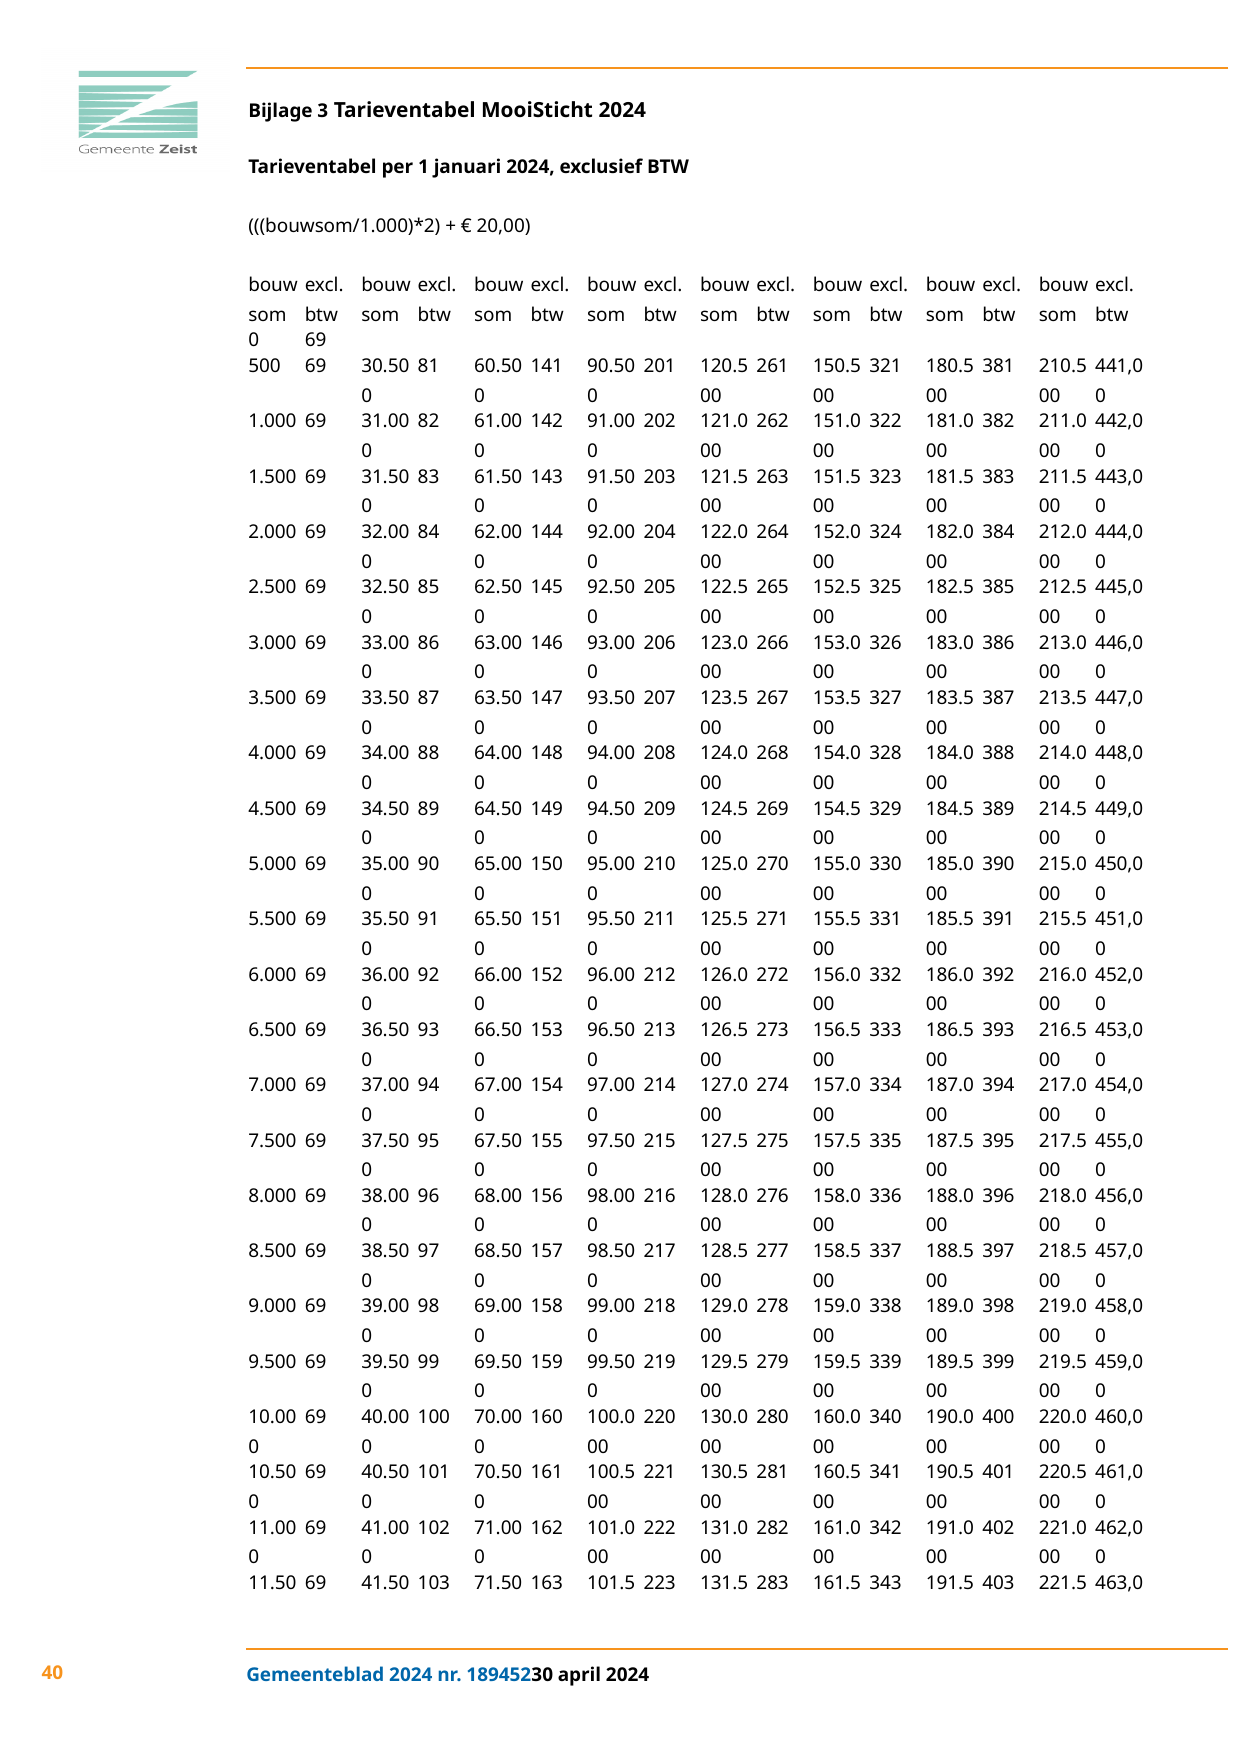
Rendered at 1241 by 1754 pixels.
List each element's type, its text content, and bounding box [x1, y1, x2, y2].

table_cell 201 [643, 353, 700, 408]
table_cell 38.500 [361, 1238, 417, 1293]
table_cell 154 [530, 1071, 587, 1127]
table_cell 150.500 [813, 353, 869, 408]
table_cell 88 [418, 740, 474, 795]
table_cell 220.000 [1039, 1403, 1095, 1459]
table_cell 153.000 [813, 629, 869, 684]
table_cell 131.000 [700, 1514, 756, 1569]
table_cell 100.500 [587, 1459, 643, 1514]
table_cell 68.500 [474, 1238, 530, 1293]
table_cell 123.500 [700, 684, 756, 739]
table_cell 130.000 [700, 1403, 756, 1459]
table_cell 268 [756, 740, 813, 795]
table_cell [869, 327, 926, 352]
table_cell 92.000 [587, 518, 643, 574]
table_cell 222 [643, 1514, 700, 1569]
table_cell 217 [643, 1238, 700, 1293]
table_cell 385 [982, 574, 1038, 629]
table_cell 84 [418, 518, 474, 574]
table_cell 31.000 [361, 408, 417, 463]
table_cell 34.500 [361, 795, 417, 850]
table_cell 383 [982, 463, 1038, 518]
table_cell 450,00 [1095, 850, 1152, 906]
table_cell 321 [869, 353, 926, 408]
table_cell 93.000 [587, 629, 643, 684]
table_cell 325 [869, 574, 926, 629]
table_cell 69 [305, 906, 361, 961]
table_cell 97.000 [587, 1071, 643, 1127]
table_cell 279 [756, 1348, 813, 1403]
table_cell 66.500 [474, 1016, 530, 1071]
table_cell 83 [418, 463, 474, 518]
table_cell 326 [869, 629, 926, 684]
table_cell 209 [643, 795, 700, 850]
table_cell 6.000 [248, 961, 304, 1016]
table_cell 1.000 [248, 408, 304, 463]
table_header excl. btw [305, 271, 361, 327]
table_cell 0 [248, 327, 304, 352]
table_cell 64.500 [474, 795, 530, 850]
table_cell 30.500 [361, 353, 417, 408]
table_cell [982, 327, 1038, 352]
table_cell 159.000 [813, 1293, 869, 1348]
table_cell 31.500 [361, 463, 417, 518]
table_cell [926, 327, 982, 352]
table_cell 69 [305, 684, 361, 739]
table_cell 69 [305, 1348, 361, 1403]
table_cell 191.5 [926, 1569, 982, 1595]
table_cell 93 [418, 1016, 474, 1071]
table_cell 391 [982, 906, 1038, 961]
table_cell 457,00 [1095, 1238, 1152, 1293]
table_cell 158 [530, 1293, 587, 1348]
table_cell 213 [643, 1016, 700, 1071]
table_cell 124.000 [700, 740, 756, 795]
table_cell 219.500 [1039, 1348, 1095, 1403]
table_cell 384 [982, 518, 1038, 574]
table_cell 190.000 [926, 1403, 982, 1459]
table_cell 154.500 [813, 795, 869, 850]
table_cell 100.000 [587, 1403, 643, 1459]
table_cell 131.5 [700, 1569, 756, 1595]
table_cell 183.000 [926, 629, 982, 684]
table_cell 340 [869, 1403, 926, 1459]
table_cell [361, 327, 417, 352]
table_cell 11.000 [248, 1514, 304, 1569]
table_cell 155.000 [813, 850, 869, 906]
table_cell 205 [643, 574, 700, 629]
table_cell 186.500 [926, 1016, 982, 1071]
table_cell 182.000 [926, 518, 982, 574]
table_header excl. btw [643, 271, 700, 327]
table_cell [643, 327, 700, 352]
table_cell 86 [418, 629, 474, 684]
table_cell 273 [756, 1016, 813, 1071]
table_cell 206 [643, 629, 700, 684]
table_cell 459,00 [1095, 1348, 1152, 1403]
table_cell 212 [643, 961, 700, 1016]
table_cell 156 [530, 1182, 587, 1237]
table_cell 125.000 [700, 850, 756, 906]
table_cell 156.000 [813, 961, 869, 1016]
table_cell 157 [530, 1238, 587, 1293]
table_cell 217.500 [1039, 1127, 1095, 1182]
table_cell 4.500 [248, 795, 304, 850]
table_cell 212.000 [1039, 518, 1095, 574]
table_cell 69 [305, 574, 361, 629]
table_cell 324 [869, 518, 926, 574]
table_cell 266 [756, 629, 813, 684]
table_cell 96 [418, 1182, 474, 1237]
table_cell [1095, 327, 1152, 352]
table_header excl. btw [530, 271, 587, 327]
table_cell 186.000 [926, 961, 982, 1016]
table_cell 323 [869, 463, 926, 518]
table_cell 3.000 [248, 629, 304, 684]
table_cell 70.500 [474, 1459, 530, 1514]
table_header bouwsom [700, 271, 756, 327]
table_cell 69 [305, 1459, 361, 1514]
table_cell 142 [530, 408, 587, 463]
table_cell 99.000 [587, 1293, 643, 1348]
table_cell 161.000 [813, 1514, 869, 1569]
table_cell 155 [530, 1127, 587, 1182]
table_cell 95.500 [587, 906, 643, 961]
table_cell 91 [418, 906, 474, 961]
table_cell 329 [869, 795, 926, 850]
table_cell 280 [756, 1403, 813, 1459]
table_cell 159.500 [813, 1348, 869, 1403]
table_cell 40.000 [361, 1403, 417, 1459]
table_cell 460,00 [1095, 1403, 1152, 1459]
table_cell 401 [982, 1459, 1038, 1514]
table_cell 272 [756, 961, 813, 1016]
table_cell 69 [305, 1514, 361, 1569]
table_cell 274 [756, 1071, 813, 1127]
table_cell 98.000 [587, 1182, 643, 1237]
table_cell 36.000 [361, 961, 417, 1016]
table_cell [418, 327, 474, 352]
table_cell 456,00 [1095, 1182, 1152, 1237]
table_cell 452,00 [1095, 961, 1152, 1016]
table_cell 275 [756, 1127, 813, 1182]
table_cell 204 [643, 518, 700, 574]
table_cell 94 [418, 1071, 474, 1127]
table_cell 66.000 [474, 961, 530, 1016]
table_cell 150 [530, 850, 587, 906]
table_cell 214 [643, 1071, 700, 1127]
table_cell 32.500 [361, 574, 417, 629]
table_header bouwsom [248, 271, 304, 327]
table_cell 33.500 [361, 684, 417, 739]
table_cell 211 [643, 906, 700, 961]
table_cell 37.500 [361, 1127, 417, 1182]
table_cell 65.000 [474, 850, 530, 906]
table_header excl. btw [982, 271, 1038, 327]
table_cell 69 [305, 1016, 361, 1071]
table_cell 87 [418, 684, 474, 739]
table_cell 219 [643, 1348, 700, 1403]
table_cell 180.500 [926, 353, 982, 408]
table_cell 1.500 [248, 463, 304, 518]
table_cell 121.000 [700, 408, 756, 463]
table_cell 40.500 [361, 1459, 417, 1514]
table_cell 153.500 [813, 684, 869, 739]
table_cell 63.500 [474, 684, 530, 739]
table_cell 94.500 [587, 795, 643, 850]
table_cell 330 [869, 850, 926, 906]
table_cell 208 [643, 740, 700, 795]
table_cell [530, 327, 587, 352]
table_cell 10.500 [248, 1459, 304, 1514]
table_cell 182.500 [926, 574, 982, 629]
table_cell 158.000 [813, 1182, 869, 1237]
table_cell 61.000 [474, 408, 530, 463]
table_cell 101 [418, 1459, 474, 1514]
table_cell 387 [982, 684, 1038, 739]
table_cell 392 [982, 961, 1038, 1016]
table_cell 127.500 [700, 1127, 756, 1182]
table_header bouwsom [361, 271, 417, 327]
table_cell 101.5 [587, 1569, 643, 1595]
table_cell 342 [869, 1514, 926, 1569]
table_cell 161.5 [813, 1569, 869, 1595]
table_cell 215.500 [1039, 906, 1095, 961]
table_cell 264 [756, 518, 813, 574]
table_cell 210 [643, 850, 700, 906]
table_cell 41.000 [361, 1514, 417, 1569]
table_cell 393 [982, 1016, 1038, 1071]
table_cell 212.500 [1039, 574, 1095, 629]
table_cell 32.000 [361, 518, 417, 574]
table_cell 221.5 [1039, 1569, 1095, 1595]
table_cell 8.500 [248, 1238, 304, 1293]
table_header bouwsom [1039, 271, 1095, 327]
table_cell 267 [756, 684, 813, 739]
table_cell 462,00 [1095, 1514, 1152, 1569]
table_cell 261 [756, 353, 813, 408]
table_cell 69 [305, 795, 361, 850]
table_cell 282 [756, 1514, 813, 1569]
table_cell 155.500 [813, 906, 869, 961]
table_cell 213.000 [1039, 629, 1095, 684]
table_cell 160.000 [813, 1403, 869, 1459]
table_header bouwsom [587, 271, 643, 327]
table_cell 394 [982, 1071, 1038, 1127]
table_cell 122.500 [700, 574, 756, 629]
table_cell 189.500 [926, 1348, 982, 1403]
table_cell 141 [530, 353, 587, 408]
table_cell 95.000 [587, 850, 643, 906]
table_cell 71.50 [474, 1569, 530, 1595]
table_cell 216 [643, 1182, 700, 1237]
table_cell 187.500 [926, 1127, 982, 1182]
table_cell 153 [530, 1016, 587, 1071]
table_cell 65.500 [474, 906, 530, 961]
table_cell 85 [418, 574, 474, 629]
table_cell 68.000 [474, 1182, 530, 1237]
table_cell 90 [418, 850, 474, 906]
table_cell 445,00 [1095, 574, 1152, 629]
table_cell 154.000 [813, 740, 869, 795]
table_cell 90.500 [587, 353, 643, 408]
table_cell 163 [530, 1569, 587, 1595]
table_header excl. btw [1095, 271, 1152, 327]
table_cell 69 [305, 629, 361, 684]
picture [41, 47, 231, 172]
table_cell 188.500 [926, 1238, 982, 1293]
table_cell 34.000 [361, 740, 417, 795]
table_cell 219.000 [1039, 1293, 1095, 1348]
table_cell 93.500 [587, 684, 643, 739]
table_cell 123.000 [700, 629, 756, 684]
table_cell 69 [305, 327, 361, 352]
table_cell 281 [756, 1459, 813, 1514]
table_cell 343 [869, 1569, 926, 1595]
table_cell 181.000 [926, 408, 982, 463]
table_cell 149 [530, 795, 587, 850]
table_cell 461,00 [1095, 1459, 1152, 1514]
table_cell 218.500 [1039, 1238, 1095, 1293]
table_cell 184.500 [926, 795, 982, 850]
table_cell 9.000 [248, 1293, 304, 1348]
table_cell 97 [418, 1238, 474, 1293]
table_cell 146 [530, 629, 587, 684]
table_cell 339 [869, 1348, 926, 1403]
table_cell 152.000 [813, 518, 869, 574]
table_cell 338 [869, 1293, 926, 1348]
table_cell [700, 327, 756, 352]
table_cell 96.500 [587, 1016, 643, 1071]
table_cell 10.000 [248, 1403, 304, 1459]
table_cell 218 [643, 1293, 700, 1348]
table_cell 217.000 [1039, 1071, 1095, 1127]
table_cell [756, 327, 813, 352]
table_cell 216.000 [1039, 961, 1095, 1016]
table_cell 38.000 [361, 1182, 417, 1237]
table_cell 398 [982, 1293, 1038, 1348]
table_cell 91.500 [587, 463, 643, 518]
table_cell 444,00 [1095, 518, 1152, 574]
table_cell 4.000 [248, 740, 304, 795]
table_cell 335 [869, 1127, 926, 1182]
table_cell 64.000 [474, 740, 530, 795]
table_cell 3.500 [248, 684, 304, 739]
table_cell 143 [530, 463, 587, 518]
table_cell 215 [643, 1127, 700, 1182]
table_cell 207 [643, 684, 700, 739]
table_cell 124.500 [700, 795, 756, 850]
table_cell 98 [418, 1293, 474, 1348]
table_cell 381 [982, 353, 1038, 408]
table_cell 190.500 [926, 1459, 982, 1514]
table_cell 214.500 [1039, 795, 1095, 850]
table_cell 125.500 [700, 906, 756, 961]
table_cell [813, 327, 869, 352]
table_cell 120.500 [700, 353, 756, 408]
table_cell 189.000 [926, 1293, 982, 1348]
table_cell 160 [530, 1403, 587, 1459]
table_cell 277 [756, 1238, 813, 1293]
table_cell 5.000 [248, 850, 304, 906]
table_cell 159 [530, 1348, 587, 1403]
table_cell 69 [305, 740, 361, 795]
table_cell 397 [982, 1238, 1038, 1293]
table_cell 152 [530, 961, 587, 1016]
table_cell 41.50 [361, 1569, 417, 1595]
table_cell 458,00 [1095, 1293, 1152, 1348]
table_cell 211.500 [1039, 463, 1095, 518]
table_cell 185.500 [926, 906, 982, 961]
table_cell 103 [418, 1569, 474, 1595]
table_cell 5.500 [248, 906, 304, 961]
table_cell [474, 327, 530, 352]
table_cell 71.000 [474, 1514, 530, 1569]
table_cell 271 [756, 906, 813, 961]
table_cell 39.500 [361, 1348, 417, 1403]
table_cell 99.500 [587, 1348, 643, 1403]
table_cell 7.000 [248, 1071, 304, 1127]
table_cell 69.000 [474, 1293, 530, 1348]
table_cell 67.000 [474, 1071, 530, 1127]
table_cell 449,00 [1095, 795, 1152, 850]
table_cell 184.000 [926, 740, 982, 795]
table_cell 270 [756, 850, 813, 906]
table_cell 341 [869, 1459, 926, 1514]
table_cell 69 [305, 1293, 361, 1348]
table_cell 36.500 [361, 1016, 417, 1071]
table_cell 454,00 [1095, 1071, 1152, 1127]
table_cell 191.000 [926, 1514, 982, 1569]
table_cell 451,00 [1095, 906, 1152, 961]
table_cell 9.500 [248, 1348, 304, 1403]
table_cell 395 [982, 1127, 1038, 1182]
table_cell 327 [869, 684, 926, 739]
table_cell 101.000 [587, 1514, 643, 1569]
table_header excl. btw [418, 271, 474, 327]
table_cell 278 [756, 1293, 813, 1348]
table_cell 69 [305, 1182, 361, 1237]
table_cell 81 [418, 353, 474, 408]
table_cell 92 [418, 961, 474, 1016]
table_cell 69 [305, 1071, 361, 1127]
text Tarieventabel per 1 januari 2024, exclusief BTW [248, 153, 1152, 179]
table_cell 130.500 [700, 1459, 756, 1514]
table_cell 127.000 [700, 1071, 756, 1127]
table_cell 147 [530, 684, 587, 739]
table_cell 69 [305, 408, 361, 463]
table_cell 129.500 [700, 1348, 756, 1403]
table_cell 67.500 [474, 1127, 530, 1182]
table_cell 157.500 [813, 1127, 869, 1182]
table_cell 211.000 [1039, 408, 1095, 463]
table_cell 92.500 [587, 574, 643, 629]
table_cell 126.500 [700, 1016, 756, 1071]
table_cell 2.500 [248, 574, 304, 629]
table_cell 60.500 [474, 353, 530, 408]
table_cell [1039, 327, 1095, 352]
table_cell 336 [869, 1182, 926, 1237]
table_cell 129.000 [700, 1293, 756, 1348]
table_cell 386 [982, 629, 1038, 684]
table_cell 158.500 [813, 1238, 869, 1293]
table_cell 399 [982, 1348, 1038, 1403]
table_cell 69 [305, 961, 361, 1016]
table_cell 35.500 [361, 906, 417, 961]
table_cell 214.000 [1039, 740, 1095, 795]
table_cell 89 [418, 795, 474, 850]
table_cell 220.500 [1039, 1459, 1095, 1514]
table_cell 6.500 [248, 1016, 304, 1071]
table_cell 337 [869, 1238, 926, 1293]
table_cell 128.000 [700, 1182, 756, 1237]
table_cell 218.000 [1039, 1182, 1095, 1237]
table_cell 69.500 [474, 1348, 530, 1403]
table_cell 37.000 [361, 1071, 417, 1127]
table_cell 455,00 [1095, 1127, 1152, 1182]
table_cell 62.000 [474, 518, 530, 574]
table_header bouwsom [474, 271, 530, 327]
table_header excl. btw [869, 271, 926, 327]
table_cell 70.000 [474, 1403, 530, 1459]
table_cell 333 [869, 1016, 926, 1071]
table_cell 221.000 [1039, 1514, 1095, 1569]
table_cell 446,00 [1095, 629, 1152, 684]
table_cell 148 [530, 740, 587, 795]
table_cell 2.000 [248, 518, 304, 574]
table_header excl. btw [756, 271, 813, 327]
table_cell 98.500 [587, 1238, 643, 1293]
table_cell 269 [756, 795, 813, 850]
table_cell 122.000 [700, 518, 756, 574]
table_cell 161 [530, 1459, 587, 1514]
table_cell 69 [305, 353, 361, 408]
table_cell 151.000 [813, 408, 869, 463]
table_cell 216.500 [1039, 1016, 1095, 1071]
table_cell 162 [530, 1514, 587, 1569]
text Bijlage 3 Tarieventabel MooiSticht 2024 [248, 95, 1152, 123]
table_cell 441,00 [1095, 353, 1152, 408]
table_cell 213.500 [1039, 684, 1095, 739]
table_cell 33.000 [361, 629, 417, 684]
table_cell 328 [869, 740, 926, 795]
table_cell 156.500 [813, 1016, 869, 1071]
table_cell 69 [305, 463, 361, 518]
table_cell 181.500 [926, 463, 982, 518]
table_cell 100 [418, 1403, 474, 1459]
table_cell 187.000 [926, 1071, 982, 1127]
table_cell 221 [643, 1459, 700, 1514]
table_cell 276 [756, 1182, 813, 1237]
table_cell 160.500 [813, 1459, 869, 1514]
table_cell 223 [643, 1569, 700, 1595]
table_cell 447,00 [1095, 684, 1152, 739]
table_cell 69 [305, 1403, 361, 1459]
table_cell 389 [982, 795, 1038, 850]
table_cell 500 [248, 353, 304, 408]
table_cell 400 [982, 1403, 1038, 1459]
table_cell 403 [982, 1569, 1038, 1595]
table_cell 102 [418, 1514, 474, 1569]
table_cell 388 [982, 740, 1038, 795]
text (((bouwsom/1.000)*2) + € 20,00) [248, 212, 1152, 238]
table_cell 82 [418, 408, 474, 463]
table_cell 126.000 [700, 961, 756, 1016]
table_cell 396 [982, 1182, 1038, 1237]
table_cell 39.000 [361, 1293, 417, 1348]
table_header bouwsom [813, 271, 869, 327]
table_cell 96.000 [587, 961, 643, 1016]
table_cell 390 [982, 850, 1038, 906]
table_header bouwsom [926, 271, 982, 327]
table_cell 334 [869, 1071, 926, 1127]
table_cell 11.50 [248, 1569, 304, 1595]
table_cell [587, 327, 643, 352]
table_cell 157.000 [813, 1071, 869, 1127]
table_cell 95 [418, 1127, 474, 1182]
table_cell 61.500 [474, 463, 530, 518]
table_cell 210.500 [1039, 353, 1095, 408]
table_cell 145 [530, 574, 587, 629]
table_cell 202 [643, 408, 700, 463]
table_cell 453,00 [1095, 1016, 1152, 1071]
table_cell 382 [982, 408, 1038, 463]
table_cell 215.000 [1039, 850, 1095, 906]
table_cell 69 [305, 518, 361, 574]
table_cell 8.000 [248, 1182, 304, 1237]
table_cell 283 [756, 1569, 813, 1595]
table_cell 69 [305, 1127, 361, 1182]
table_cell 203 [643, 463, 700, 518]
table_cell 185.000 [926, 850, 982, 906]
table_cell 188.000 [926, 1182, 982, 1237]
table_cell 128.500 [700, 1238, 756, 1293]
table_cell 7.500 [248, 1127, 304, 1182]
table_cell 99 [418, 1348, 474, 1403]
table_cell 265 [756, 574, 813, 629]
table_cell 63.000 [474, 629, 530, 684]
table_cell 69 [305, 1238, 361, 1293]
table_cell 35.000 [361, 850, 417, 906]
table_cell 69 [305, 1569, 361, 1595]
table_cell 97.500 [587, 1127, 643, 1182]
table_cell 151.500 [813, 463, 869, 518]
table_cell 94.000 [587, 740, 643, 795]
table_cell 262 [756, 408, 813, 463]
table_cell 183.500 [926, 684, 982, 739]
table_cell 121.500 [700, 463, 756, 518]
table_cell 331 [869, 906, 926, 961]
table_cell 144 [530, 518, 587, 574]
table_cell 463,0 [1095, 1569, 1152, 1595]
table_cell 152.500 [813, 574, 869, 629]
table_cell 402 [982, 1514, 1038, 1569]
table_cell 91.000 [587, 408, 643, 463]
table_cell 443,00 [1095, 463, 1152, 518]
table_cell 322 [869, 408, 926, 463]
table_cell 442,00 [1095, 408, 1152, 463]
table_cell 220 [643, 1403, 700, 1459]
table_cell 62.500 [474, 574, 530, 629]
table_cell 332 [869, 961, 926, 1016]
table_cell 69 [305, 850, 361, 906]
table_cell 151 [530, 906, 587, 961]
table_cell 448,00 [1095, 740, 1152, 795]
table_cell 263 [756, 463, 813, 518]
